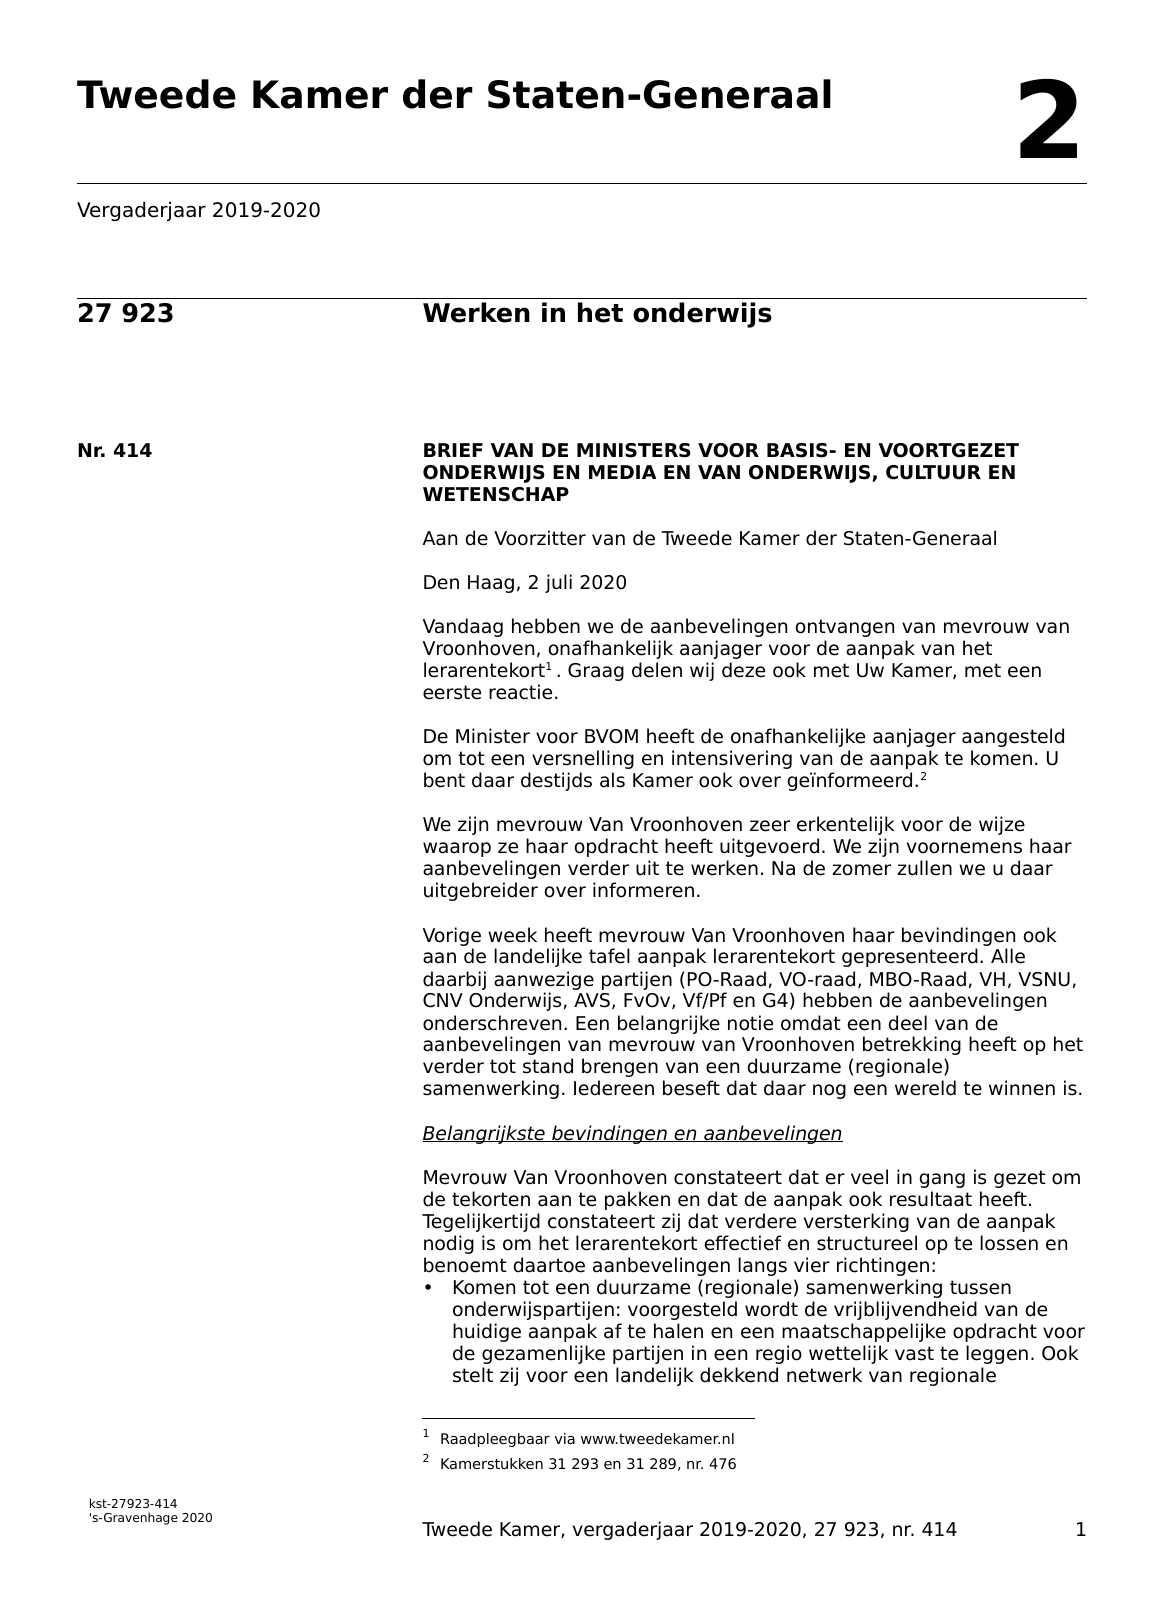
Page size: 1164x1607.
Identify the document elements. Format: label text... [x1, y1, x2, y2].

text Kamerstukken 31 293 en 31 289, nr. 476 [422, 1452, 1087, 1474]
text 's-Gravenhage 2020 [88, 1511, 323, 1525]
subtitle Belangrijkste bevindingen en aanbevelingen [422, 1122, 1087, 1144]
text Vandaag hebben we de aanbevelingen ontvangen van mevrouw van Vroonhoven, onafhankelijk aanjager voor de aanpak van het lerarentekort. Graag delen wij deze ook met Uw Kamer, met een eerste reactie. [422, 616, 1087, 704]
table_header 2 [886, 59, 1087, 183]
subtitle Nr. 414 BRIEF VAN DE MINISTERS VOOR BASIS- EN VOORTGEZET ONDERWIJS EN MEDIA EN VAN ONDERWIJS, CULTUUR EN WETENSCHAP [77, 440, 1087, 506]
text Mevrouw Van Vroonhoven constateert dat er veel in gang is gezet om de tekorten aan te pakken en dat de aanpak ook resultaat heeft. Tegelijkertijd constateert zij dat verdere versterking van de aanpak nodig is om het lerarentekort effectief en structureel op te lossen en benoemt daartoe aanbevelingen langs vier richtingen: [422, 1167, 1087, 1277]
text Raadpleegbaar via www.tweedekamer.nl [422, 1427, 1087, 1449]
text Aan de Voorzitter van de Tweede Kamer der Staten-Generaal [422, 528, 1087, 550]
text Den Haag, 2 juli 2020 [422, 572, 1087, 594]
text We zijn mevrouw Van Vroonhoven zeer erkentelijk voor de wijze waarop ze haar opdracht heeft uitgevoerd. We zijn voornemens haar aanbevelingen verder uit te werken. Na de zomer zullen we u daar uitgebreider over informeren. [422, 814, 1087, 902]
text kst-27923-414 [88, 1497, 323, 1511]
table_header Tweede Kamer der Staten-Generaal [77, 59, 886, 183]
text • Komen tot een duurzame (regionale) samenwerking tussen onderwijspartijen: voorgesteld wordt de vrijblijvendheid van de huidige aanpak af te halen en een maatschappelijke opdracht voor de gezamenlijke partijen in een regio wettelijk vast te leggen. Ook stelt zij voor een landelijk dekkend netwerk van regionale [422, 1277, 1087, 1386]
text Vorige week heeft mevrouw Van Vroonhoven haar bevindingen ook aan de landelijke tafel aanpak lerarentekort gepresenteerd. Alle daarbij aanwezige partijen (PO-Raad, VO-raad, MBO-Raad, VH, VSNU, CNV Onderwijs, AVS, FvOv, Vf/Pf en G4) hebben de aanbevelingen onderschreven. Een belangrijke notie omdat een deel van de aanbevelingen van mevrouw van Vroonhoven betrekking heeft op het verder tot stand brengen van een duurzame (regionale) samenwerking. Iedereen beseft dat daar nog een wereld te winnen is. [422, 924, 1087, 1100]
text De Minister voor BVOM heeft de onafhankelijke aanjager aangesteld om tot een versnelling en intensivering van de aanpak te komen. U bent daar destijds als Kamer ook over geïnformeerd. [422, 726, 1087, 792]
table_cell Vergaderjaar 2019-2020 [77, 184, 1087, 298]
subtitle 27 923 Werken in het onderwijs [77, 299, 1087, 329]
